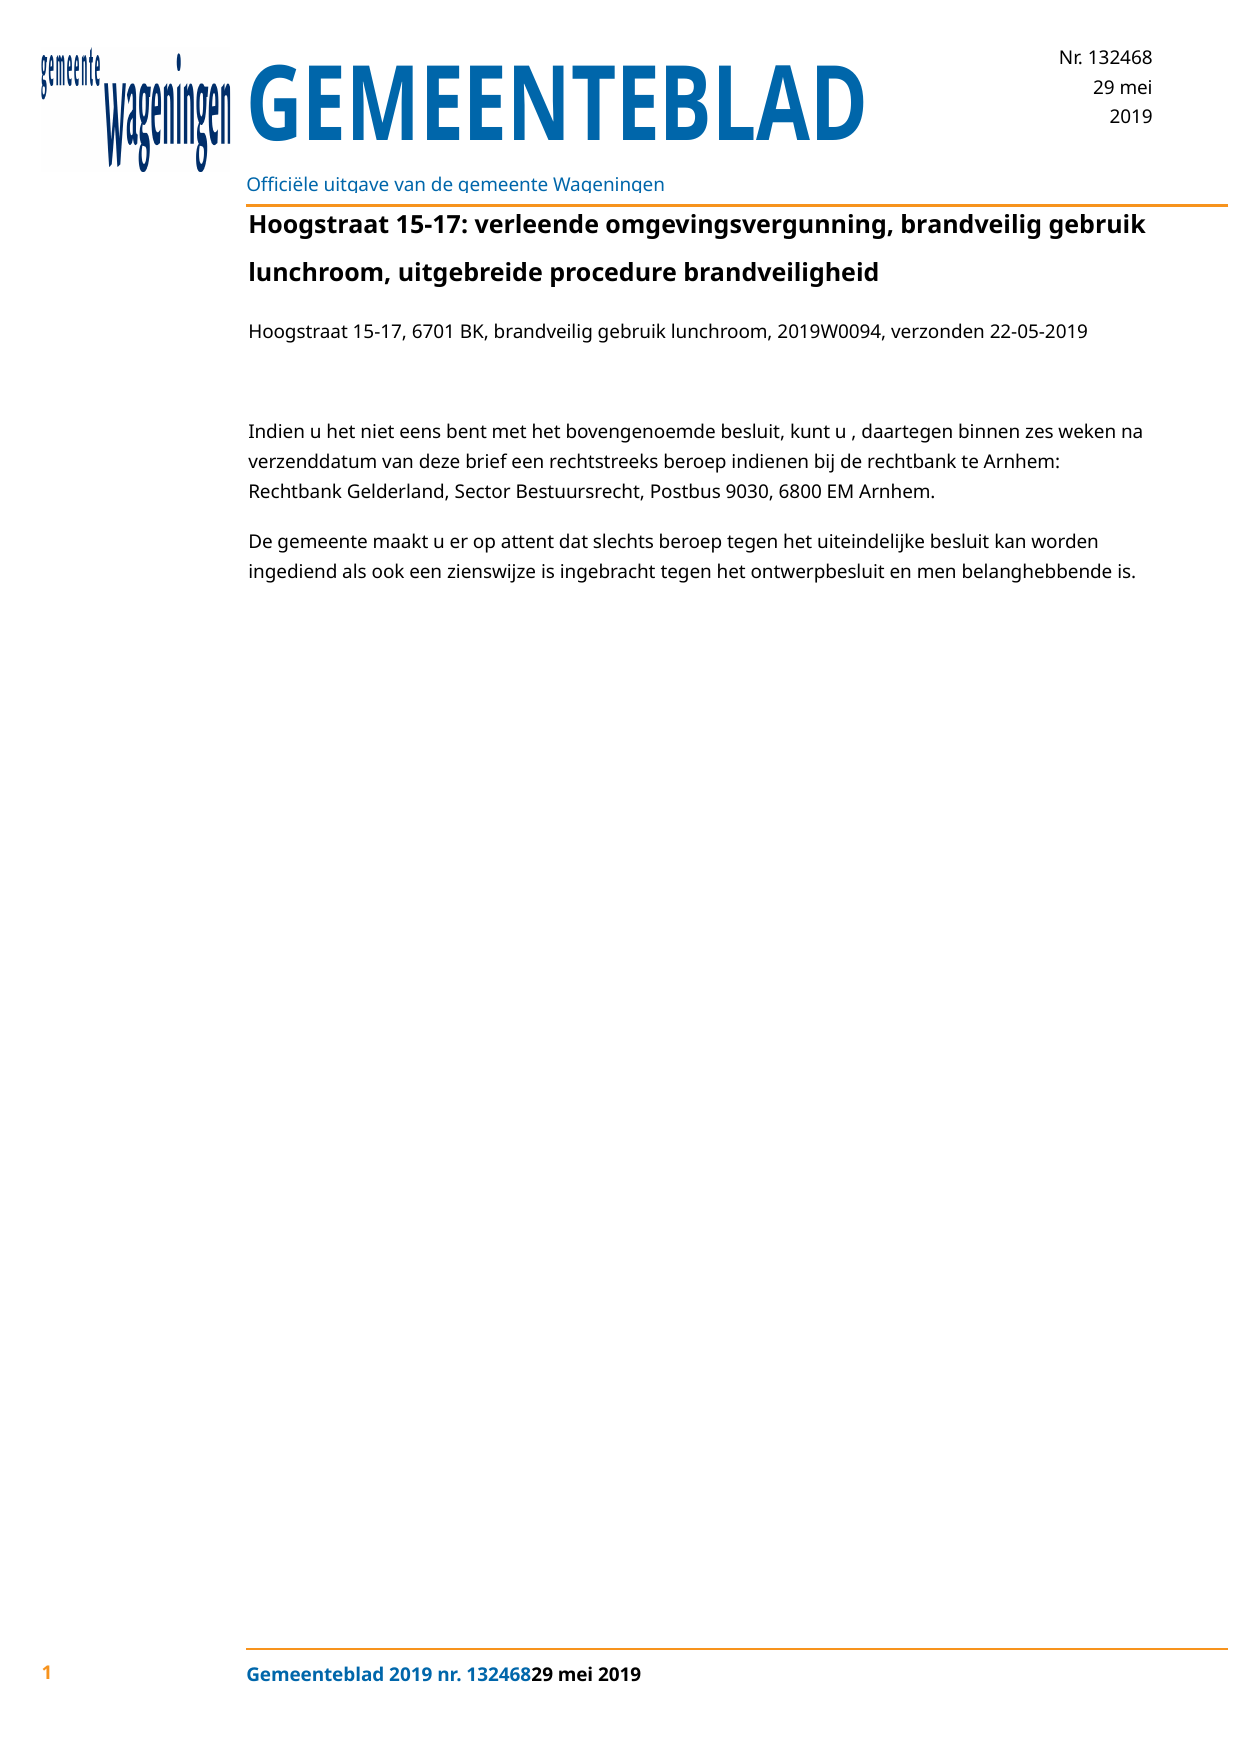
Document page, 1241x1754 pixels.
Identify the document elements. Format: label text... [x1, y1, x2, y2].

text Indien u het niet eens bent met het bovengenoemde besluit, kunt u , daartegen binnen zes weken na verzenddatum van deze brief een rechtstreeks beroep indienen bij de rechtbank te Arnhem: Rechtbank Gelderland, Sector Bestuursrecht, Postbus 9030, 6800 EM Arnhem. [248, 419, 1152, 504]
picture [41, 47, 231, 172]
text Hoogstraat 15-17, 6701 BK, brandveilig gebruik lunchroom, 2019W0094, verzonden 22-05-2019 [248, 318, 1152, 344]
text De gemeente maakt u er op attent dat slechts beroep tegen het uiteindelijke besluit kan worden ingediend als ook een zienswijze is ingebracht tegen het ontwerpbesluit en men belanghebbende is. [248, 528, 1152, 584]
text Hoogstraat 15-17: verleende omgevingsvergunning, brandveilig gebruik lunchroom, uitgebreide procedure brandveiligheid [248, 207, 1152, 288]
